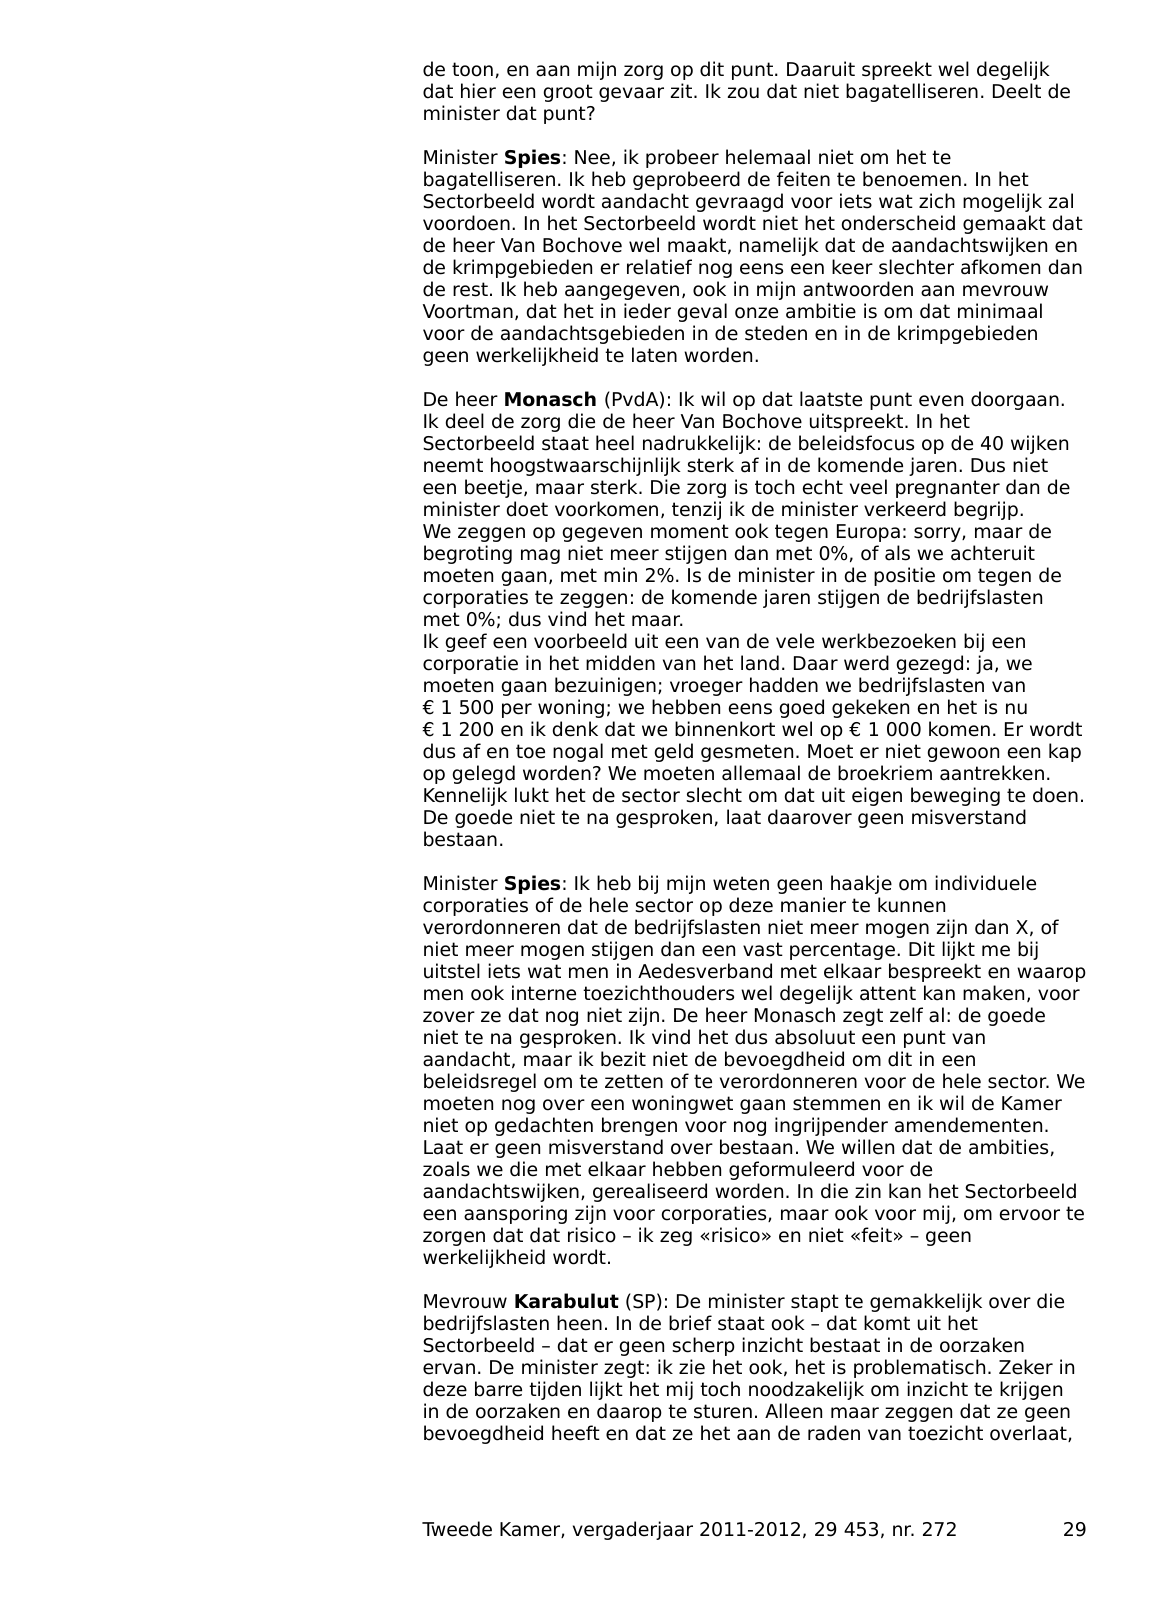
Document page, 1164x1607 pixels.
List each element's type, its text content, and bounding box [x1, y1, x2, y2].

text Ik geef een voorbeeld uit een van de vele werkbezoeken bij een corporatie in het midden van het land. Daar werd gezegd: ja, we moeten gaan bezuinigen; vroeger hadden we bedrijfslasten van € 1 500 per woning; we hebben eens goed gekeken en het is nu € 1 200 en ik denk dat we binnenkort wel op € 1 000 komen. Er wordt dus af en toe nogal met geld gesmeten. Moet er niet gewoon een kap op gelegd worden? We moeten allemaal de broekriem aantrekken. Kennelijk lukt het de sector slecht om dat uit eigen beweging te doen. De goede niet te na gesproken, laat daarover geen misverstand bestaan. [422, 631, 1087, 851]
text Minister Spies: Ik heb bij mijn weten geen haakje om individuele corporaties of de hele sector op deze manier te kunnen verordonneren dat de bedrijfslasten niet meer mogen zijn dan X, of niet meer mogen stijgen dan een vast percentage. Dit lijkt me bij uitstel iets wat men in Aedesverband met elkaar bespreekt en waarop men ook interne toezichthouders wel degelijk attent kan maken, voor zover ze dat nog niet zijn. De heer Monasch zegt zelf al: de goede niet te na gesproken. Ik vind het dus absoluut een punt van aandacht, maar ik bezit niet de bevoegdheid om dit in een beleidsregel om te zetten of te verordonneren voor de hele sector. We moeten nog over een woningwet gaan stemmen en ik wil de Kamer niet op gedachten brengen voor nog ingrijpender amendementen. [422, 873, 1087, 1137]
text de toon, en aan mijn zorg op dit punt. Daaruit spreekt wel degelijk dat hier een groot gevaar zit. Ik zou dat niet bagatelliseren. Deelt de minister dat punt? [422, 59, 1087, 125]
text Minister Spies: Nee, ik probeer helemaal niet om het te bagatelliseren. Ik heb geprobeerd de feiten te benoemen. In het Sectorbeeld wordt aandacht gevraagd voor iets wat zich mogelijk zal voordoen. In het Sectorbeeld wordt niet het onderscheid gemaakt dat de heer Van Bochove wel maakt, namelijk dat de aandachtswijken en de krimpgebieden er relatief nog eens een keer slechter afkomen dan de rest. Ik heb aangegeven, ook in mijn antwoorden aan mevrouw Voortman, dat het in ieder geval onze ambitie is om dat minimaal voor de aandachtsgebieden in de steden en in de krimpgebieden geen werkelijkheid te laten worden. [422, 147, 1087, 367]
text Mevrouw Karabulut (SP): De minister stapt te gemakkelijk over die bedrijfslasten heen. In de brief staat ook – dat komt uit het Sectorbeeld – dat er geen scherp inzicht bestaat in de oorzaken ervan. De minister zegt: ik zie het ook, het is problematisch. Zeker in deze barre tijden lijkt het mij toch noodzakelijk om inzicht te krijgen in de oorzaken en daarop te sturen. Alleen maar zeggen dat ze geen bevoegdheid heeft en dat ze het aan de raden van toezicht overlaat, [422, 1291, 1087, 1444]
text Laat er geen misverstand over bestaan. We willen dat de ambities, zoals we die met elkaar hebben geformuleerd voor de aandachtswijken, gerealiseerd worden. In die zin kan het Sectorbeeld een aansporing zijn voor corporaties, maar ook voor mij, om ervoor te zorgen dat dat risico – ik zeg «risico» en niet «feit» – geen werkelijkheid wordt. [422, 1137, 1087, 1268]
text De heer Monasch (PvdA): Ik wil op dat laatste punt even doorgaan. Ik deel de zorg die de heer Van Bochove uitspreekt. In het Sectorbeeld staat heel nadrukkelijk: de beleidsfocus op de 40 wijken neemt hoogstwaarschijnlijk sterk af in de komende jaren. Dus niet een beetje, maar sterk. Die zorg is toch echt veel pregnanter dan de minister doet voorkomen, tenzij ik de minister verkeerd begrijp. [422, 389, 1087, 521]
text We zeggen op gegeven moment ook tegen Europa: sorry, maar de begroting mag niet meer stijgen dan met 0%, of als we achteruit moeten gaan, met min 2%. Is de minister in de positie om tegen de corporaties te zeggen: de komende jaren stijgen de bedrijfslasten met 0%; dus vind het maar. [422, 521, 1087, 631]
